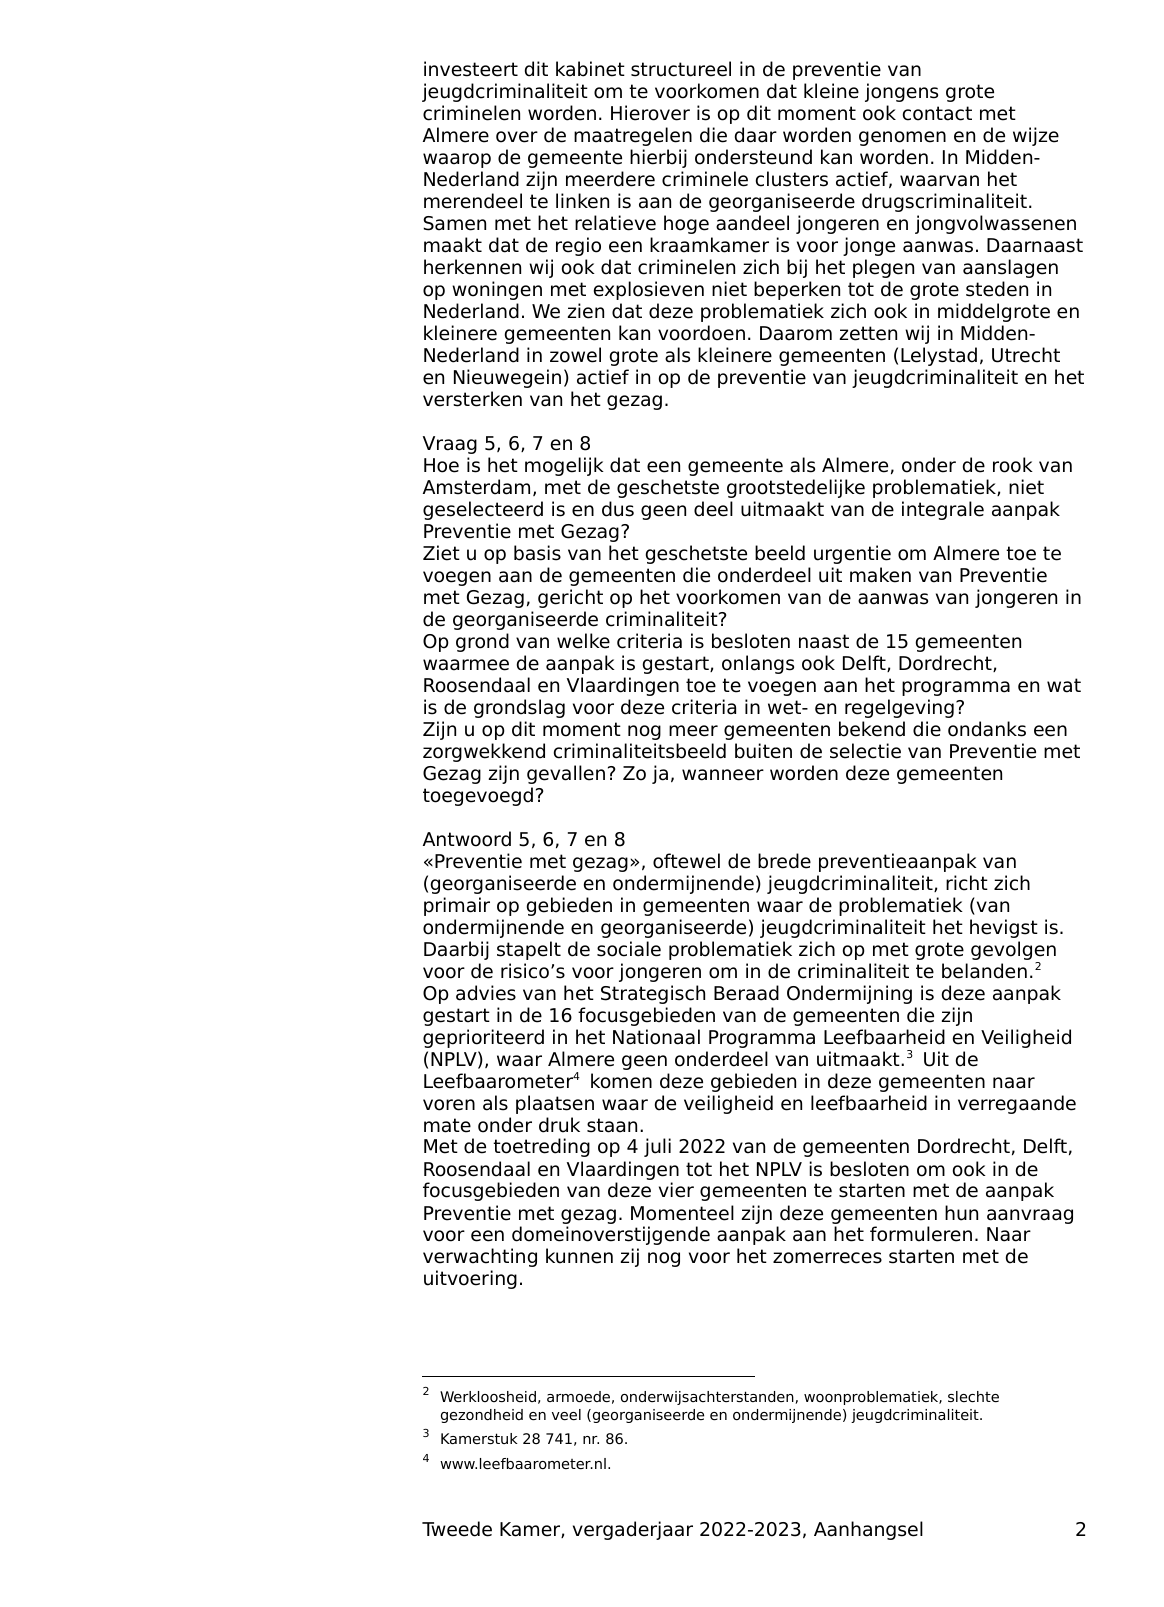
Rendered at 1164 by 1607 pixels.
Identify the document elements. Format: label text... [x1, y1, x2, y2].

text Werkloosheid, armoede, onderwijsachterstanden, woonproblematiek, slechte gezondheid en veel (georganiseerde en ondermijnende) jeugdcriminaliteit. [422, 1385, 1087, 1424]
text «Preventie met gezag», oftewel de brede preventieaanpak van (georganiseerde en ondermijnende) jeugdcriminaliteit, richt zich primair op gebieden in gemeenten waar de problematiek (van ondermijnende en georganiseerde) jeugdcriminaliteit het hevigst is. Daarbij stapelt de sociale problematiek zich op met grote gevolgen voor de risico’s voor jongeren om in de criminaliteit te belanden. [422, 851, 1087, 983]
text www.leefbaarometer.nl. [422, 1452, 1087, 1474]
text Op advies van het Strategisch Beraad Ondermijning is deze aanpak gestart in de 16 focusgebieden van de gemeenten die zijn geprioriteerd in het Nationaal Programma Leefbaarheid en Veiligheid (NPLV), waar Almere geen onderdeel van uitmaakt. Uit de Leefbaarometer komen deze gebieden in deze gemeenten naar voren als plaatsen waar de veiligheid en leefbaarheid in verregaande mate onder druk staan. [422, 983, 1087, 1136]
text Zijn u op dit moment nog meer gemeenten bekend die ondanks een zorgwekkend criminaliteitsbeeld buiten de selectie van Preventie met Gezag zijn gevallen? Zo ja, wanneer worden deze gemeenten toegevoegd? [422, 719, 1087, 807]
text Op grond van welke criteria is besloten naast de 15 gemeenten waarmee de aanpak is gestart, onlangs ook Delft, Dordrecht, Roosendaal en Vlaardingen toe te voegen aan het programma en wat is de grondslag voor deze criteria in wet- en regelgeving? [422, 631, 1087, 719]
text Ziet u op basis van het geschetste beeld urgentie om Almere toe te voegen aan de gemeenten die onderdeel uit maken van Preventie met Gezag, gericht op het voorkomen van de aanwas van jongeren in de georganiseerde criminaliteit? [422, 543, 1087, 631]
text Hoe is het mogelijk dat een gemeente als Almere, onder de rook van Amsterdam, met de geschetste grootstedelijke problematiek, niet geselecteerd is en dus geen deel uitmaakt van de integrale aanpak Preventie met Gezag? [422, 455, 1087, 543]
text investeert dit kabinet structureel in de preventie van jeugdcriminaliteit om te voorkomen dat kleine jongens grote criminelen worden. Hierover is op dit moment ook contact met Almere over de maatregelen die daar worden genomen en de wijze waarop de gemeente hierbij ondersteund kan worden. In Midden-Nederland zijn meerdere criminele clusters actief, waarvan het merendeel te linken is aan de georganiseerde drugscriminaliteit. Samen met het relatieve hoge aandeel jongeren en jongvolwassenen maakt dat de regio een kraamkamer is voor jonge aanwas. Daarnaast herkennen wij ook dat criminelen zich bij het plegen van aanslagen op woningen met explosieven niet beperken tot de grote steden in Nederland. We zien dat deze problematiek zich ook in middelgrote en kleinere gemeenten kan voordoen. Daarom zetten wij in Midden-Nederland in zowel grote als kleinere gemeenten (Lelystad, Utrecht en Nieuwegein) actief in op de preventie van jeugdcriminaliteit en het versterken van het gezag. [422, 59, 1087, 411]
text Antwoord 5, 6, 7 en 8 [422, 829, 1087, 851]
text Met de toetreding op 4 juli 2022 van de gemeenten Dordrecht, Delft, Roosendaal en Vlaardingen tot het NPLV is besloten om ook in de focusgebieden van deze vier gemeenten te starten met de aanpak Preventie met gezag. Momenteel zijn deze gemeenten hun aanvraag voor een domeinoverstijgende aanpak aan het formuleren. Naar verwachting kunnen zij nog voor het zomerreces starten met de uitvoering. [422, 1136, 1087, 1290]
text Kamerstuk 28 741, nr. 86. [422, 1427, 1087, 1449]
text Vraag 5, 6, 7 en 8 [422, 433, 1087, 455]
